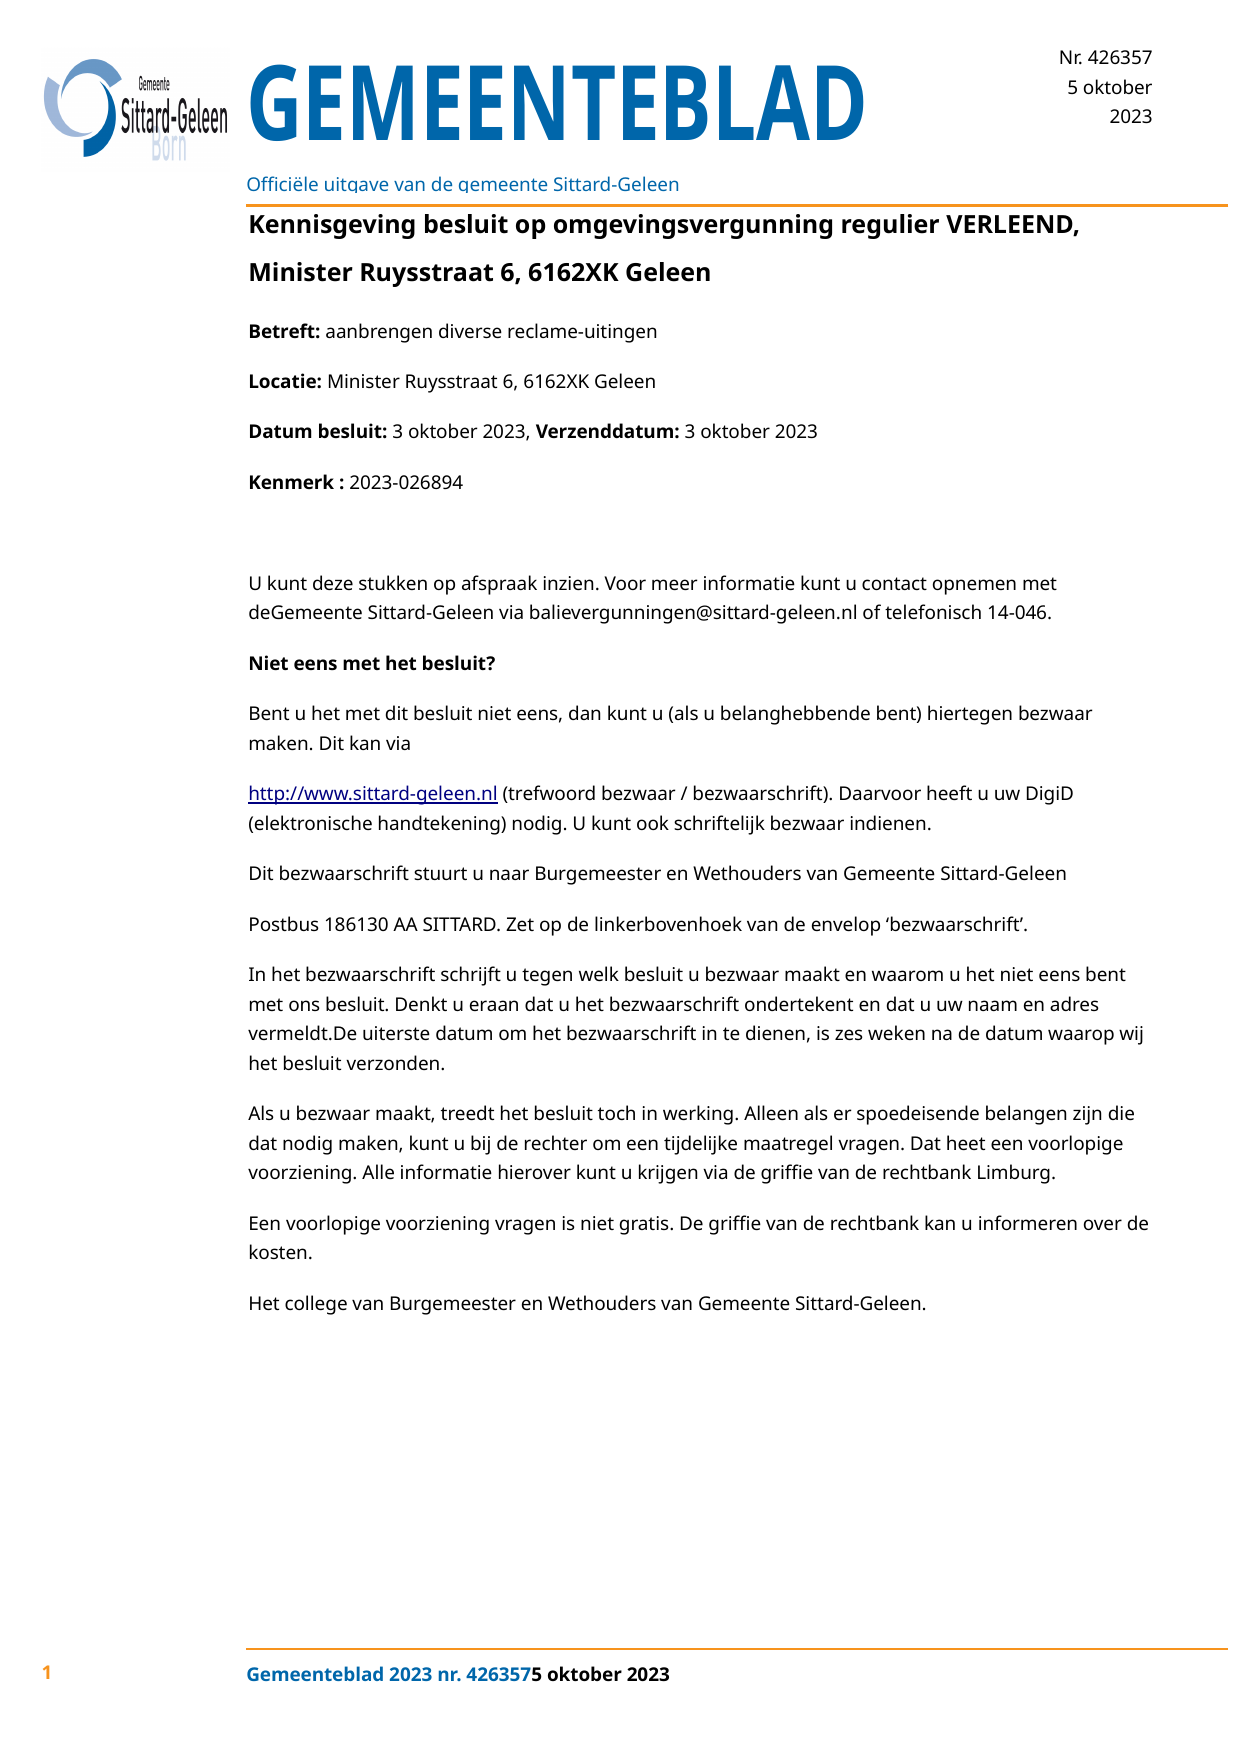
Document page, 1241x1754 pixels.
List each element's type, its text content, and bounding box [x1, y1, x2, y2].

text Bent u het met dit besluit niet eens, dan kunt u (als u belanghebbende bent) hiertegen bezwaar maken. Dit kan via [248, 700, 1152, 756]
text Datum besluit: 3 oktober 2023, Verzenddatum: 3 oktober 2023 [248, 419, 1152, 444]
text U kunt deze stukken op afspraak inzien. Voor meer informatie kunt u contact opnemen met deGemeente Sittard-Geleen via balievergunningen@sittard-geleen.nl of telefonisch 14-046. [248, 570, 1152, 625]
text Postbus 186130 AA SITTARD. Zet op de linkerbovenhoek van de envelop ‘bezwaarschrift’. [248, 911, 1152, 937]
text Betreft: aanbrengen diverse reclame-uitingen [248, 318, 1152, 344]
text http://www.sittard-geleen.nl (trefwoord bezwaar / bezwaarschrift). Daarvoor heeft u uw DigiD (elektronische handtekening) nodig. U kunt ook schriftelijk bezwaar indienen. [248, 780, 1152, 836]
picture [41, 47, 231, 172]
text Dit bezwaarschrift stuurt u naar Burgemeester en Wethouders van Gemeente Sittard-Geleen [248, 860, 1152, 886]
text Niet eens met het besluit? [248, 650, 1152, 676]
text Een voorlopige voorziening vragen is niet gratis. De griffie van de rechtbank kan u informeren over de kosten. [248, 1210, 1152, 1265]
text Het college van Burgemeester en Wethouders van Gemeente Sittard-Geleen. [248, 1290, 1152, 1316]
text Locatie: Minister Ruysstraat 6, 6162XK Geleen [248, 368, 1152, 394]
text In het bezwaarschrift schrijft u tegen welk besluit u bezwaar maakt en waarom u het niet eens bent met ons besluit. Denkt u eraan dat u het bezwaarschrift ondertekent en dat u uw naam en adres vermeldt.De uiterste datum om het bezwaarschrift in te dienen, is zes weken na de datum waarop wij het besluit verzonden. [248, 961, 1152, 1076]
text Als u bezwaar maakt, treedt het besluit toch in werking. Alleen als er spoedeisende belangen zijn die dat nodig maken, kunt u bij de rechter om een tijdelijke maatregel vragen. Dat heet een voorlopige voorziening. Alle informatie hierover kunt u krijgen via de griffie van de rechtbank Limburg. [248, 1100, 1152, 1185]
text Kenmerk : 2023-026894 [248, 469, 1152, 495]
text Kennisgeving besluit op omgevingsvergunning regulier VERLEEND, Minister Ruysstraat 6, 6162XK Geleen [248, 207, 1152, 288]
